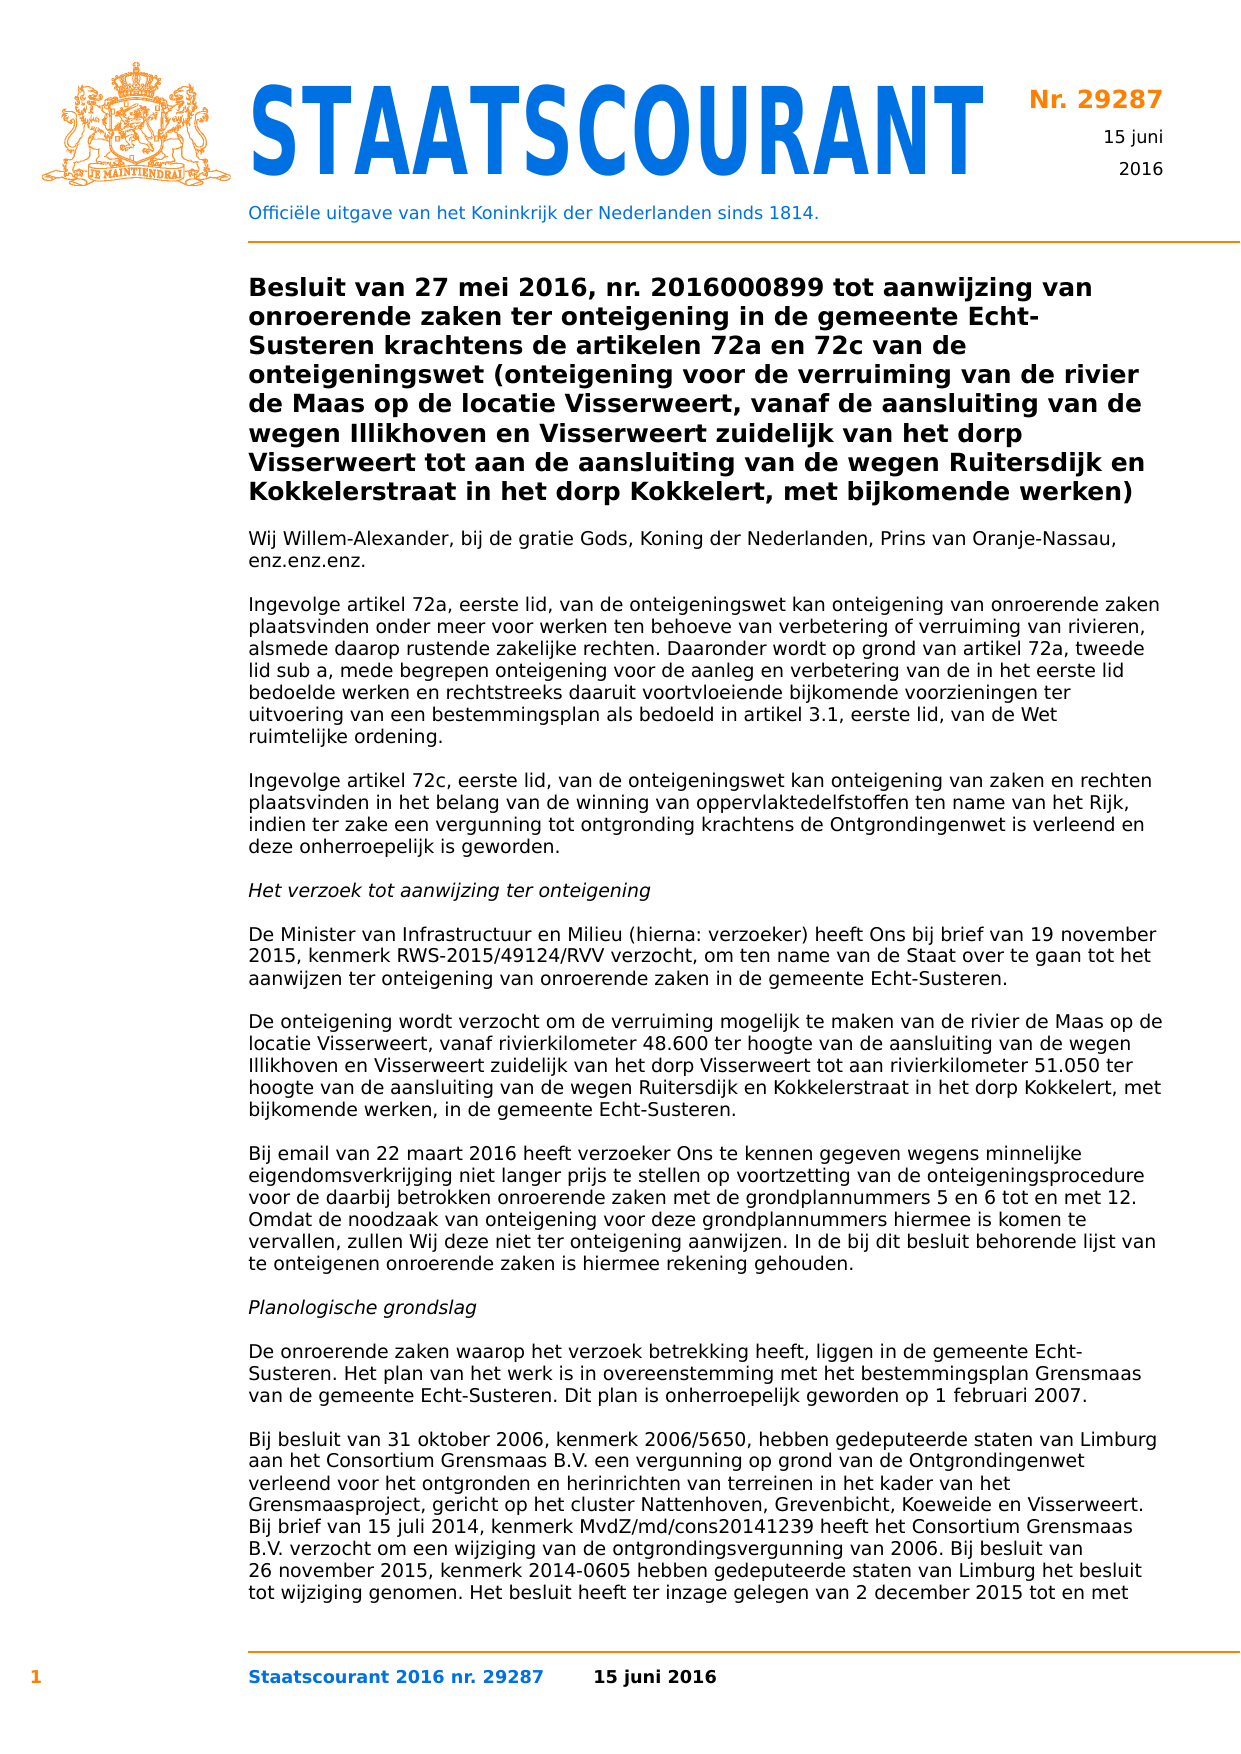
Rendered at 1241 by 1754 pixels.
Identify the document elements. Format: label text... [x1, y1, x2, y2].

subtitle Besluit van 27 mei 2016, nr. 2016000899 tot aanwijzing van onroerende zaken ter onteigening in de gemeente Echt-Susteren krachtens de artikelen 72a en 72c van de onteigeningswet (onteigening voor de verruiming van de rivier de Maas op de locatie Visserweert, vanaf de aansluiting van de wegen Illikhoven en Visserweert zuidelijk van het dorp Visserweert tot aan de aansluiting van de wegen Ruitersdijk en Kokkelerstraat in het dorp Kokkelert, met bijkomende werken) [248, 273, 1163, 506]
text De onroerende zaken waarop het verzoek betrekking heeft, liggen in de gemeente Echt-Susteren. Het plan van het werk is in overeenstemming met het bestemmingsplan Grensmaas van de gemeente Echt-Susteren. Dit plan is onherroepelijk geworden op 1 februari 2007. [248, 1341, 1163, 1407]
table_cell 2016 [998, 153, 1240, 203]
table_cell Officiële uitgave van het Koninkrijk der Nederlanden sinds 1814. [248, 203, 1240, 241]
text Ingevolge artikel 72c, eerste lid, van de onteigeningswet kan onteigening van zaken en rechten plaatsvinden in het belang van de winning van oppervlaktedelfstoffen ten name van het Rijk, indien ter zake een vergunning tot ontgronding krachtens de Ontgrondingenwet is verleend en deze onherroepelijk is geworden. [248, 770, 1163, 858]
text De Minister van Infrastructuur en Milieu (hierna: verzoeker) heeft Ons bij brief van 19 november 2015, kenmerk RWS-2015/49124/RVV verzocht, om ten name van de Staat over te gaan tot het aanwijzen ter onteigening van onroerende zaken in de gemeente Echt-Susteren. [248, 923, 1163, 989]
table_cell 15 juni [998, 121, 1240, 153]
text Bij email van 22 maart 2016 heeft verzoeker Ons te kennen gegeven wegens minnelijke eigendomsverkrijging niet langer prijs te stellen op voortzetting van de onteigeningsprocedure voor de daarbij betrokken onroerende zaken met de grondplannummers 5 en 6 tot en met 12. Omdat de noodzaak van onteigening voor deze grondplannummers hiermee is komen te vervallen, zullen Wij deze niet ter onteigening aanwijzen. In de bij dit besluit behorende lijst van te onteigenen onroerende zaken is hiermee rekening gehouden. [248, 1143, 1163, 1275]
table_header Nr. 29287 [998, 62, 1240, 121]
subtitle Planologische grondslag [248, 1297, 1163, 1319]
text De onteigening wordt verzocht om de verruiming mogelijk te maken van de rivier de Maas op de locatie Visserweert, vanaf rivierkilometer 48.600 ter hoogte van de aansluiting van de wegen Illikhoven en Visserweert zuidelijk van het dorp Visserweert tot aan rivierkilometer 51.050 ter hoogte van de aansluiting van de wegen Ruitersdijk en Kokkelerstraat in het dorp Kokkelert, met bijkomende werken, in de gemeente Echt-Susteren. [248, 1011, 1163, 1121]
text Wij Willem-Alexander, bij de gratie Gods, Koning der Nederlanden, Prins van Oranje-Nassau, enz.enz.enz. [248, 528, 1163, 572]
text Bij besluit van 31 oktober 2006, kenmerk 2006/5650, hebben gedeputeerde staten van Limburg aan het Consortium Grensmaas B.V. een vergunning op grond van de Ontgrondingenwet verleend voor het ontgronden en herinrichten van terreinen in het kader van het Grensmaasproject, gericht op het cluster Nattenhoven, Grevenbicht, Koeweide en Visserweert. Bij brief van 15 juli 2014, kenmerk MvdZ/md/cons20141239 heeft het Consortium Grensmaas B.V. verzocht om een wijziging van de ontgrondingsvergunning van 2006. Bij besluit van 26 november 2015, kenmerk 2014-0605 hebben gedeputeerde staten van Limburg het besluit tot wijziging genomen. Het besluit heeft ter inzage gelegen van 2 december 2015 tot en met [248, 1428, 1163, 1604]
subtitle Het verzoek tot aanwijzing ter onteigening [248, 879, 1163, 902]
table_header [25, 62, 248, 241]
table_header STAATSCOURANT [248, 62, 998, 203]
text Ingevolge artikel 72a, eerste lid, van de onteigeningswet kan onteigening van onroerende zaken plaatsvinden onder meer voor werken ten behoeve van verbetering of verruiming van rivieren, alsmede daarop rustende zakelijke rechten. Daaronder wordt op grond van artikel 72a, tweede lid sub a, mede begrepen onteigening voor de aanleg en verbetering van de in het eerste lid bedoelde werken en rechtstreeks daaruit voortvloeiende bijkomende voorzieningen ter uitvoering van een bestemmingsplan als bedoeld in artikel 3.1, eerste lid, van de Wet ruimtelijke ordening. [248, 594, 1163, 748]
picture [41, 62, 231, 186]
